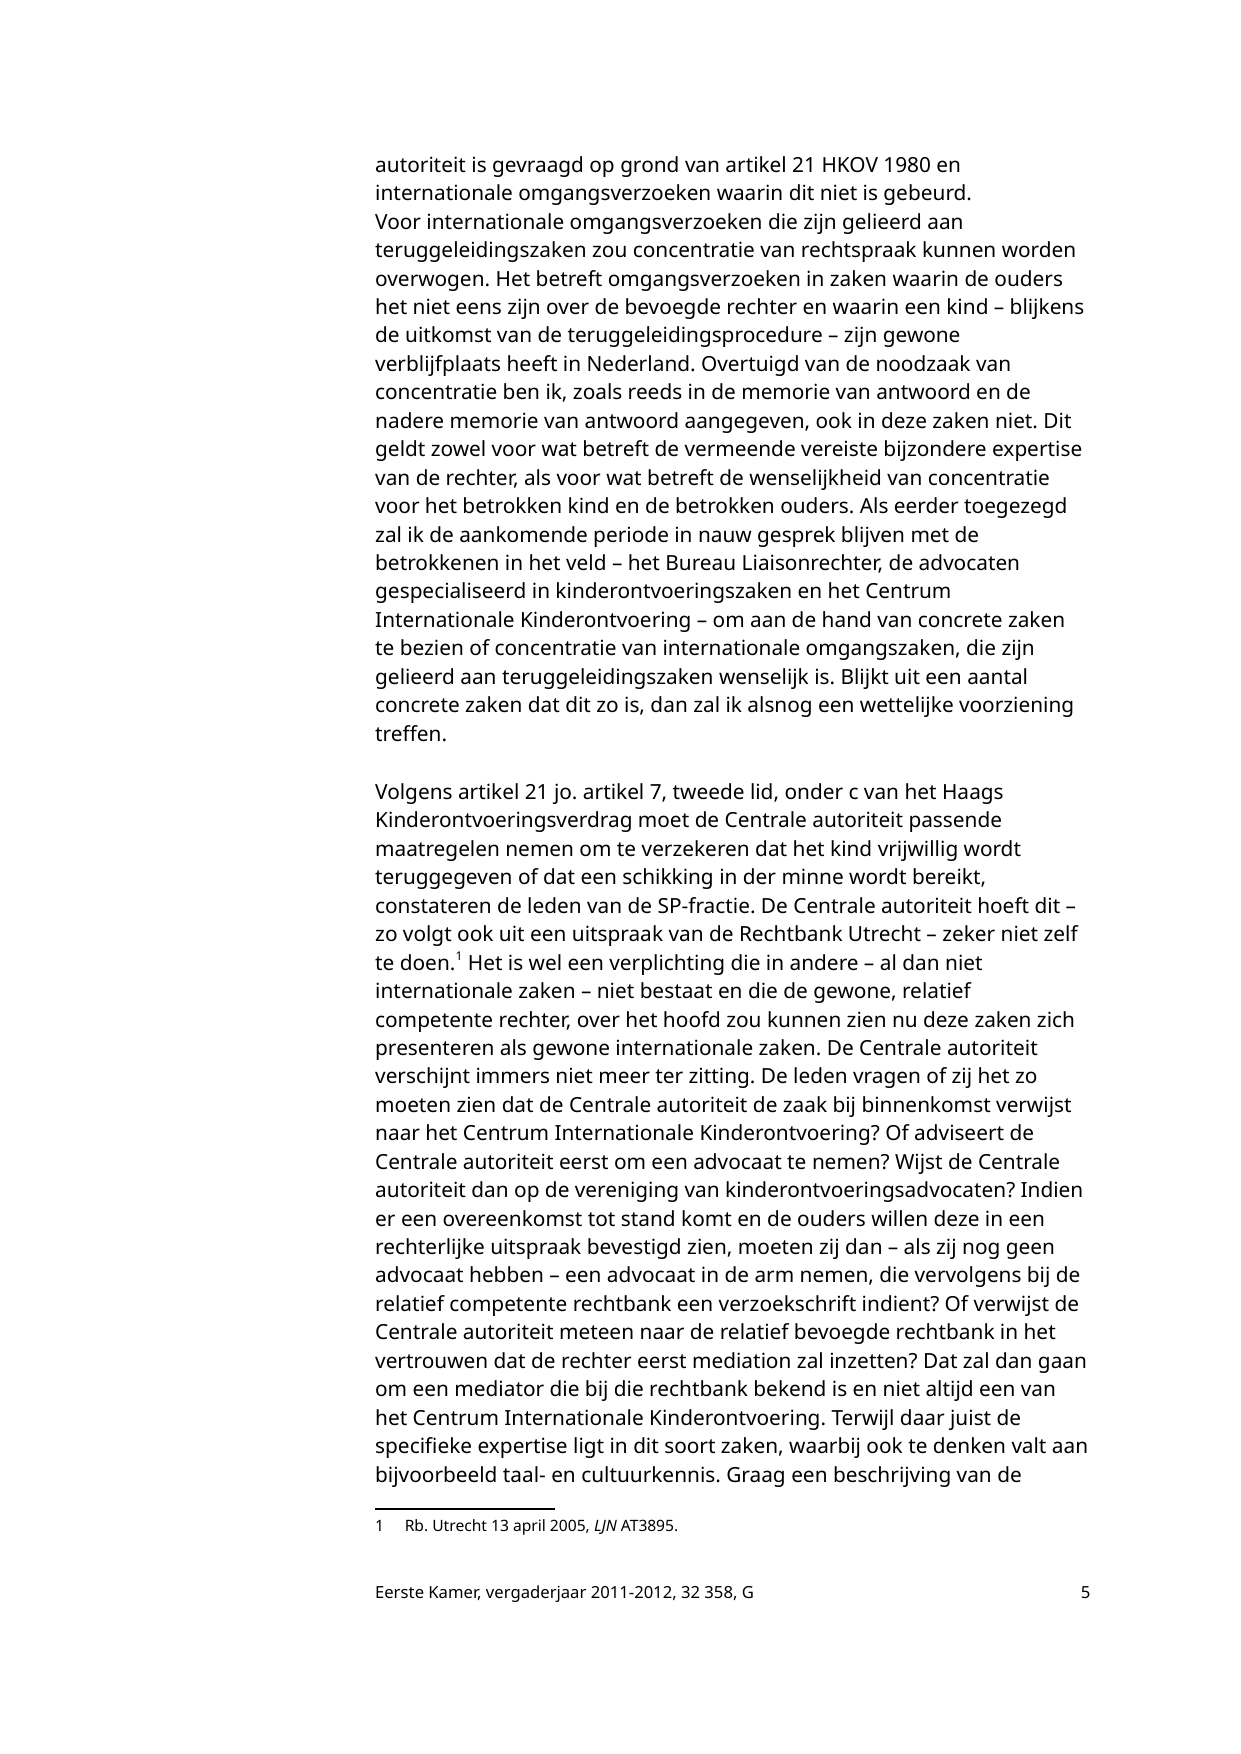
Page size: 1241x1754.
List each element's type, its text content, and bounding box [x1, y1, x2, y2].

text Voor internationale omgangsverzoeken die zijn gelieerd aan teruggeleidingszaken zou concentratie van rechtspraak kunnen worden overwogen. Het betreft omgangsverzoeken in zaken waarin de ouders het niet eens zijn over de bevoegde rechter en waarin een kind – blijkens de uitkomst van de teruggeleidingsprocedure – zijn gewone verblijfplaats heeft in Nederland. Overtuigd van de noodzaak van concentratie ben ik, zoals reeds in de memorie van antwoord en de nadere memorie van antwoord aangegeven, ook in deze zaken niet. Dit geldt zowel voor wat betreft de vermeende vereiste bijzondere expertise van de rechter, als voor wat betreft de wenselijkheid van concentratie voor het betrokken kind en de betrokken ouders. Als eerder toegezegd zal ik de aankomende periode in nauw gesprek blijven met de betrokkenen in het veld – het Bureau Liaisonrechter, de advocaten gespecialiseerd in kinderontvoeringszaken en het Centrum Internationale Kinderontvoering – om aan de hand van concrete zaken te bezien of concentratie van internationale omgangszaken, die zijn gelieerd aan teruggeleidingszaken wenselijk is. Blijkt uit een aantal concrete zaken dat dit zo is, dan zal ik alsnog een wettelijke voorziening treffen. [375, 207, 1090, 747]
text Rb. Utrecht 13 april 2005, LJN AT3895. [375, 1508, 1090, 1536]
text Volgens artikel 21 jo. artikel 7, tweede lid, onder c van het Haags Kinderontvoeringsverdrag moet de Centrale autoriteit passende maatregelen nemen om te verzekeren dat het kind vrijwillig wordt teruggegeven of dat een schikking in der minne wordt bereikt, constateren de leden van de SP-fractie. De Centrale autoriteit hoeft dit – zo volgt ook uit een uitspraak van de Rechtbank Utrecht – zeker niet zelf te doen. Het is wel een verplichting die in andere – al dan niet internationale zaken – niet bestaat en die de gewone, relatief competente rechter, over het hoofd zou kunnen zien nu deze zaken zich presenteren als gewone internationale zaken. De Centrale autoriteit verschijnt immers niet meer ter zitting. De leden vragen of zij het zo moeten zien dat de Centrale autoriteit de zaak bij binnenkomst verwijst naar het Centrum Internationale Kinderontvoering? Of adviseert de Centrale autoriteit eerst om een advocaat te nemen? Wijst de Centrale autoriteit dan op de vereniging van kinderontvoeringsadvocaten? Indien er een overeenkomst tot stand komt en de ouders willen deze in een rechterlijke uitspraak bevestigd zien, moeten zij dan – als zij nog geen advocaat hebben – een advocaat in de arm nemen, die vervolgens bij de relatief competente rechtbank een verzoekschrift indient? Of verwijst de Centrale autoriteit meteen naar de relatief bevoegde rechtbank in het vertrouwen dat de rechter eerst mediation zal inzetten? Dat zal dan gaan om een mediator die bij die rechtbank bekend is en niet altijd een van het Centrum Internationale Kinderontvoering. Terwijl daar juist de specifieke expertise ligt in dit soort zaken, waarbij ook te denken valt aan bijvoorbeeld taal- en cultuurkennis. Graag een beschrijving van de [375, 777, 1090, 1488]
text autoriteit is gevraagd op grond van artikel 21 HKOV 1980 en internationale omgangsverzoeken waarin dit niet is gebeurd. [375, 150, 1090, 207]
